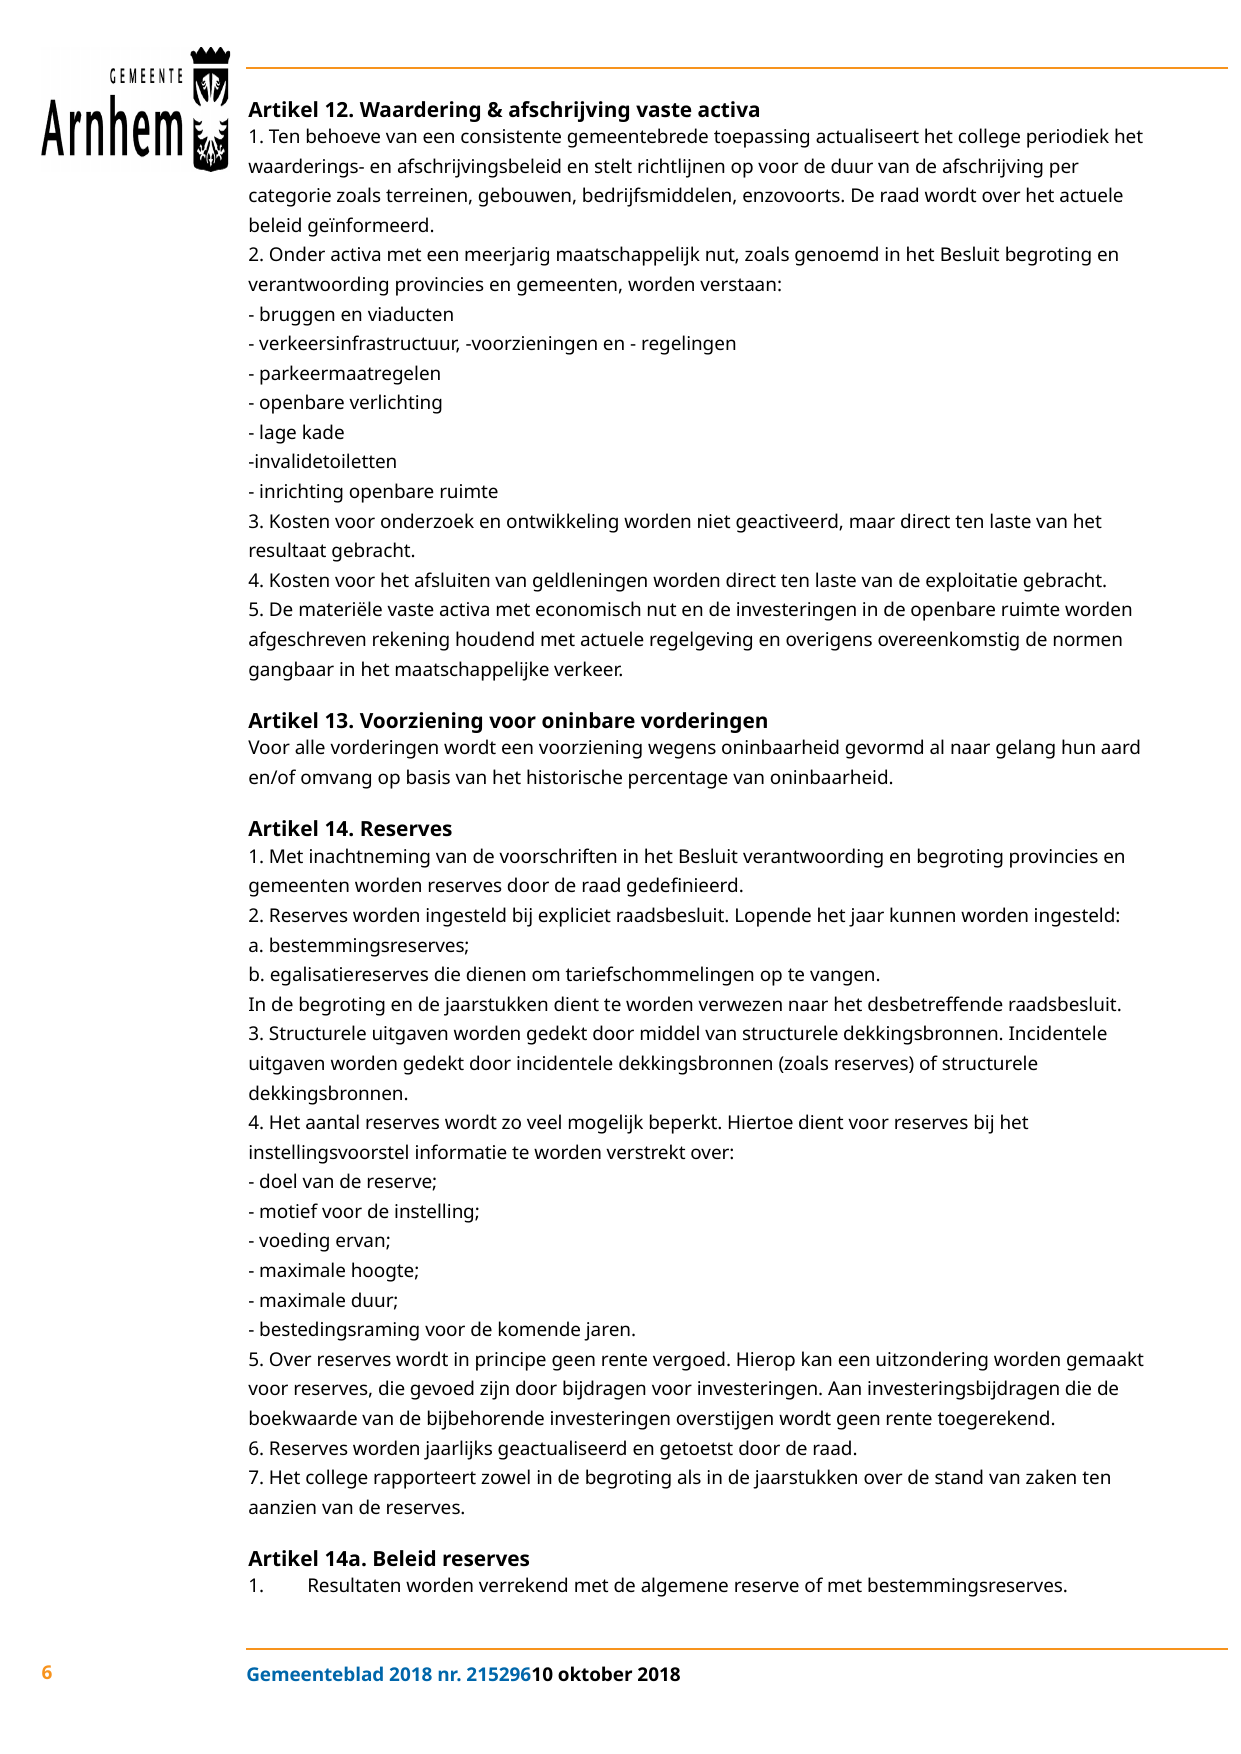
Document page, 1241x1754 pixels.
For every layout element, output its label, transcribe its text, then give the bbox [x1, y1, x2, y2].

text 4. Kosten voor het afsluiten van geldleningen worden direct ten laste van de exploitatie gebracht. [248, 567, 1152, 593]
text 6. Reserves worden jaarlijks geactualiseerd en getoetst door de raad. [248, 1435, 1152, 1460]
text 5. De materiële vaste activa met economisch nut en de investeringen in de openbare ruimte worden afgeschreven rekening houdend met actuele regelgeving en overigens overeenkomstig de normen gangbaar in het maatschappelijke verkeer. [248, 597, 1152, 681]
text Artikel 13. Voorziening voor oninbare vorderingen [248, 706, 1152, 734]
text - inrichting openbare ruimte [248, 478, 1152, 504]
text Voor alle vorderingen wordt een voorziening wegens oninbaarheid gevormd al naar gelang hun aard en/of omvang op basis van het historische percentage van oninbaarheid. [248, 734, 1152, 790]
list Resultaten worden verrekend met de algemene reserve of met bestemmingsreserves. [248, 1573, 1152, 1598]
text -invalidetoiletten [248, 449, 1152, 474]
text - maximale hoogte; [248, 1257, 1152, 1283]
text - doel van de reserve; [248, 1168, 1152, 1194]
text - motief voor de instelling; [248, 1198, 1152, 1224]
text - bestedingsraming voor de komende jaren. [248, 1316, 1152, 1342]
text - maximale duur; [248, 1287, 1152, 1312]
text Artikel 14. Reserves [248, 814, 1152, 843]
text - parkeermaatregelen [248, 360, 1152, 386]
text - bruggen en viaducten [248, 301, 1152, 326]
text - openbare verlichting [248, 389, 1152, 415]
text - voeding ervan; [248, 1228, 1152, 1253]
text b. egalisatiereserves die dienen om tariefschommelingen op te vangen. [248, 961, 1152, 987]
picture [41, 47, 231, 172]
text 4. Het aantal reserves wordt zo veel mogelijk beperkt. Hiertoe dient voor reserves bij het instellingsvoorstel informatie te worden verstrekt over: [248, 1109, 1152, 1164]
text In de begroting en de jaarstukken dient te worden verwezen naar het desbetreffende raadsbesluit. [248, 991, 1152, 1017]
text a. bestemmingsreserves; [248, 932, 1152, 957]
text 3. Structurele uitgaven worden gedekt door middel van structurele dekkingsbronnen. Incidentele uitgaven worden gedekt door incidentele dekkingsbronnen (zoals reserves) of structurele dekkingsbronnen. [248, 1021, 1152, 1105]
text Artikel 12. Waardering & afschrijving vaste activa [248, 95, 1152, 123]
text 7. Het college rapporteert zowel in de begroting als in de jaarstukken over de stand van zaken ten aanzien van de reserves. [248, 1464, 1152, 1519]
text 1. Ten behoeve van een consistente gemeentebrede toepassing actualiseert het college periodiek het waarderings- en afschrijvingsbeleid en stelt richtlijnen op voor de duur van de afschrijving per categorie zoals terreinen, gebouwen, bedrijfsmiddelen, enzovoorts. De raad wordt over het actuele beleid geïnformeerd. [248, 123, 1152, 238]
text 1. Met inachtneming van de voorschriften in het Besluit verantwoording en begroting provincies en gemeenten worden reserves door de raad gedefinieerd. [248, 843, 1152, 898]
text - verkeersinfrastructuur, -voorzieningen en - regelingen [248, 330, 1152, 356]
text 5. Over reserves wordt in principe geen rente vergoed. Hierop kan een uitzondering worden gemaakt voor reserves, die gevoed zijn door bijdragen voor investeringen. Aan investeringsbijdragen die de boekwaarde van de bijbehorende investeringen overstijgen wordt geen rente toegerekend. [248, 1346, 1152, 1431]
text 2. Reserves worden ingesteld bij expliciet raadsbesluit. Lopende het jaar kunnen worden ingesteld: [248, 902, 1152, 928]
text 2. Onder activa met een meerjarig maatschappelijk nut, zoals genoemd in het Besluit begroting en verantwoording provincies en gemeenten, worden verstaan: [248, 242, 1152, 297]
text 3. Kosten voor onderzoek en ontwikkeling worden niet geactiveerd, maar direct ten laste van het resultaat gebracht. [248, 508, 1152, 563]
text Artikel 14a. Beleid reserves [248, 1544, 1152, 1573]
text - lage kade [248, 419, 1152, 445]
